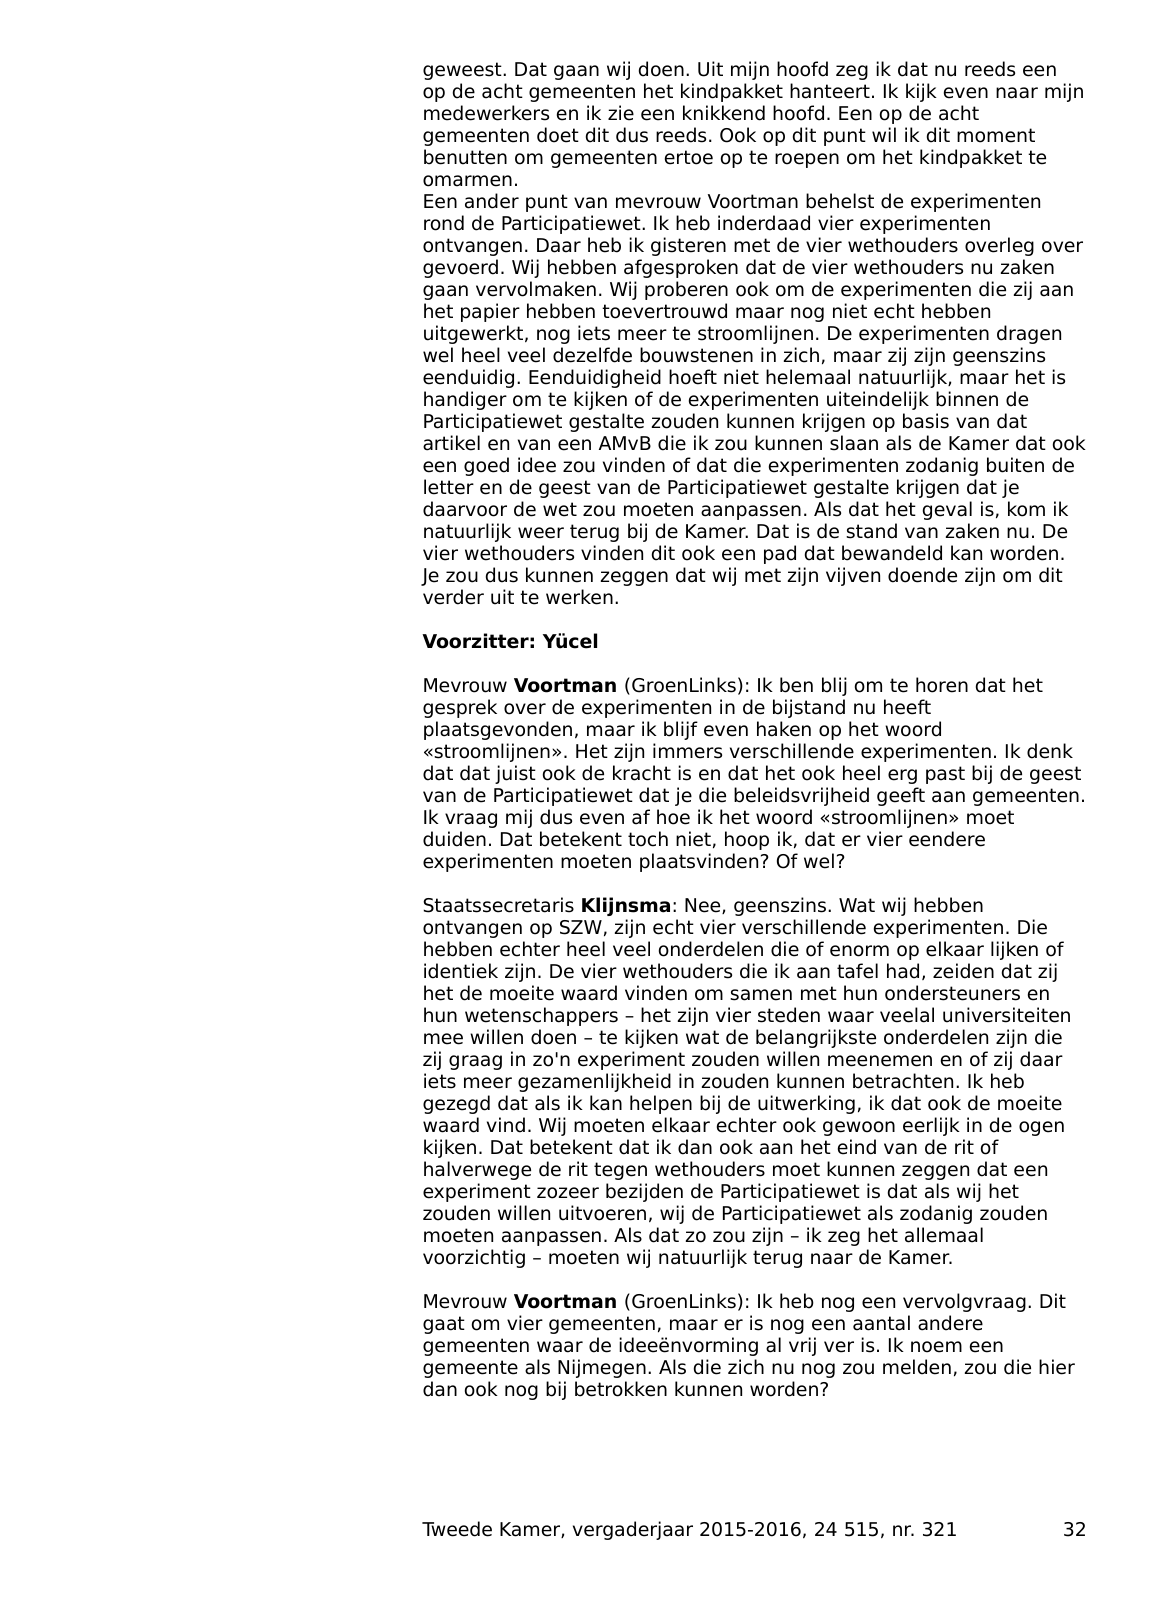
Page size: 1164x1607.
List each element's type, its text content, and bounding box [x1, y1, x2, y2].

text Mevrouw Voortman (GroenLinks): Ik ben blij om te horen dat het gesprek over de experimenten in de bijstand nu heeft plaatsgevonden, maar ik blijf even haken op het woord «stroomlijnen». Het zijn immers verschillende experimenten. Ik denk dat dat juist ook de kracht is en dat het ook heel erg past bij de geest van de Participatiewet dat je die beleidsvrijheid geeft aan gemeenten. Ik vraag mij dus even af hoe ik het woord «stroomlijnen» moet duiden. Dat betekent toch niet, hoop ik, dat er vier eendere experimenten moeten plaatsvinden? Of wel? [422, 675, 1087, 873]
text Mevrouw Voortman (GroenLinks): Ik heb nog een vervolgvraag. Dit gaat om vier gemeenten, maar er is nog een aantal andere gemeenten waar de ideeënvorming al vrij ver is. Ik noem een gemeente als Nijmegen. Als die zich nu nog zou melden, zou die hier dan ook nog bij betrokken kunnen worden? [422, 1291, 1087, 1401]
text Een ander punt van mevrouw Voortman behelst de experimenten rond de Participatiewet. Ik heb inderdaad vier experimenten ontvangen. Daar heb ik gisteren met de vier wethouders overleg over gevoerd. Wij hebben afgesproken dat de vier wethouders nu zaken gaan vervolmaken. Wij proberen ook om de experimenten die zij aan het papier hebben toevertrouwd maar nog niet echt hebben uitgewerkt, nog iets meer te stroomlijnen. De experimenten dragen wel heel veel dezelfde bouwstenen in zich, maar zij zijn geenszins eenduidig. Eenduidigheid hoeft niet helemaal natuurlijk, maar het is handiger om te kijken of de experimenten uiteindelijk binnen de Participatiewet gestalte zouden kunnen krijgen op basis van dat artikel en van een AMvB die ik zou kunnen slaan als de Kamer dat ook een goed idee zou vinden of dat die experimenten zodanig buiten de letter en de geest van de Participatiewet gestalte krijgen dat je daarvoor de wet zou moeten aanpassen. Als dat het geval is, kom ik natuurlijk weer terug bij de Kamer. Dat is de stand van zaken nu. De vier wethouders vinden dit ook een pad dat bewandeld kan worden. Je zou dus kunnen zeggen dat wij met zijn vijven doende zijn om dit verder uit te werken. [422, 191, 1087, 608]
subtitle Voorzitter: Yücel [422, 631, 1087, 653]
text Staatssecretaris Klijnsma: Nee, geenszins. Wat wij hebben ontvangen op SZW, zijn echt vier verschillende experimenten. Die hebben echter heel veel onderdelen die of enorm op elkaar lijken of identiek zijn. De vier wethouders die ik aan tafel had, zeiden dat zij het de moeite waard vinden om samen met hun ondersteuners en hun wetenschappers – het zijn vier steden waar veelal universiteiten mee willen doen – te kijken wat de belangrijkste onderdelen zijn die zij graag in zo'n experiment zouden willen meenemen en of zij daar iets meer gezamenlijkheid in zouden kunnen betrachten. Ik heb gezegd dat als ik kan helpen bij de uitwerking, ik dat ook de moeite waard vind. Wij moeten elkaar echter ook gewoon eerlijk in de ogen kijken. Dat betekent dat ik dan ook aan het eind van de rit of halverwege de rit tegen wethouders moet kunnen zeggen dat een experiment zozeer bezijden de Participatiewet is dat als wij het zouden willen uitvoeren, wij de Participatiewet als zodanig zouden moeten aanpassen. Als dat zo zou zijn – ik zeg het allemaal voorzichtig – moeten wij natuurlijk terug naar de Kamer. [422, 895, 1087, 1268]
text geweest. Dat gaan wij doen. Uit mijn hoofd zeg ik dat nu reeds een op de acht gemeenten het kindpakket hanteert. Ik kijk even naar mijn medewerkers en ik zie een knikkend hoofd. Een op de acht gemeenten doet dit dus reeds. Ook op dit punt wil ik dit moment benutten om gemeenten ertoe op te roepen om het kindpakket te omarmen. [422, 59, 1087, 191]
